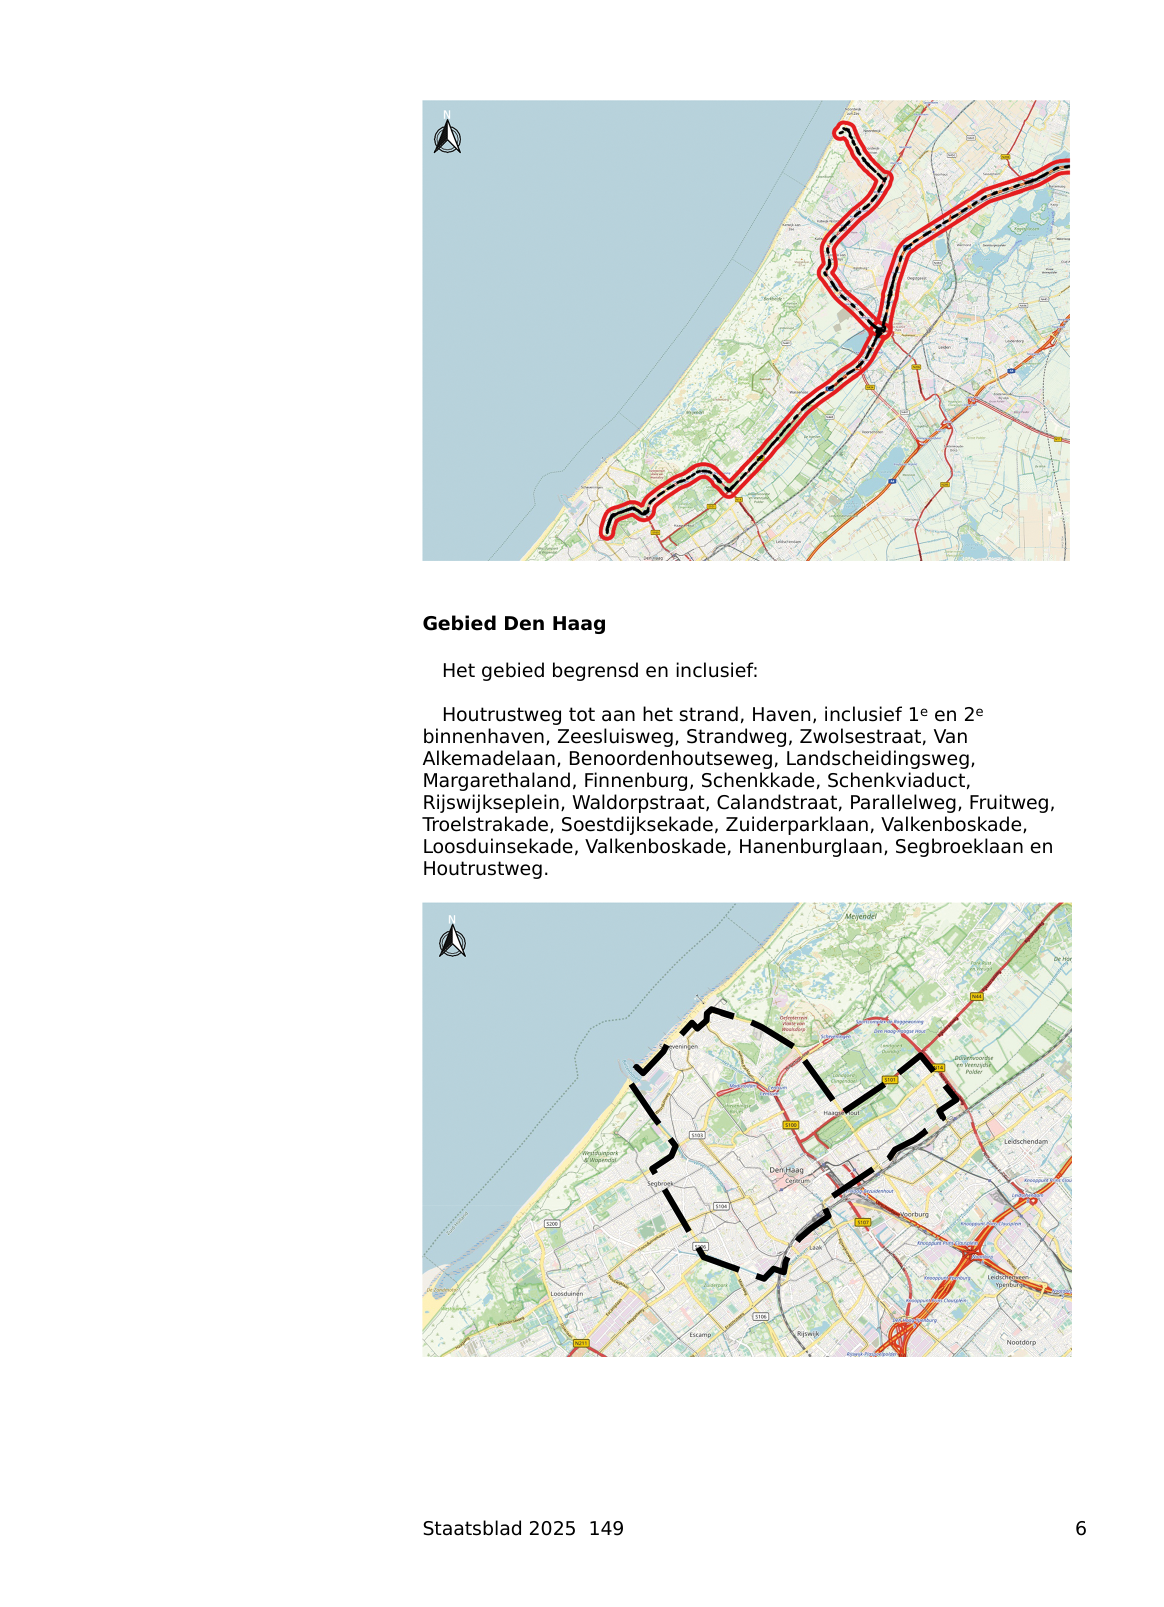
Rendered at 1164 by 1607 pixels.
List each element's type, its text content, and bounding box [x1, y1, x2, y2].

picture [422, 100, 1072, 561]
text Het gebied begrensd en inclusief: [422, 660, 1087, 682]
subtitle Gebied Den Haag [422, 613, 1087, 635]
text Houtrustweg tot aan het strand, Haven, inclusief 1e en 2e binnenhaven, Zeesluisweg, Strandweg, Zwolsestraat, Van Alkemadelaan, Benoordenhoutseweg, Landscheidingsweg, Margarethaland, Finnenburg, Schenkkade, Schenkviaduct, Rijswijkseplein, Waldorpstraat, Calandstraat, Parallelweg, Fruitweg, Troelstrakade, Soestdijksekade, Zuiderparklaan, Valkenboskade, Loosduinsekade, Valkenboskade, Hanenburglaan, Segbroeklaan en Houtrustweg. [422, 704, 1087, 880]
picture [422, 902, 1072, 1357]
